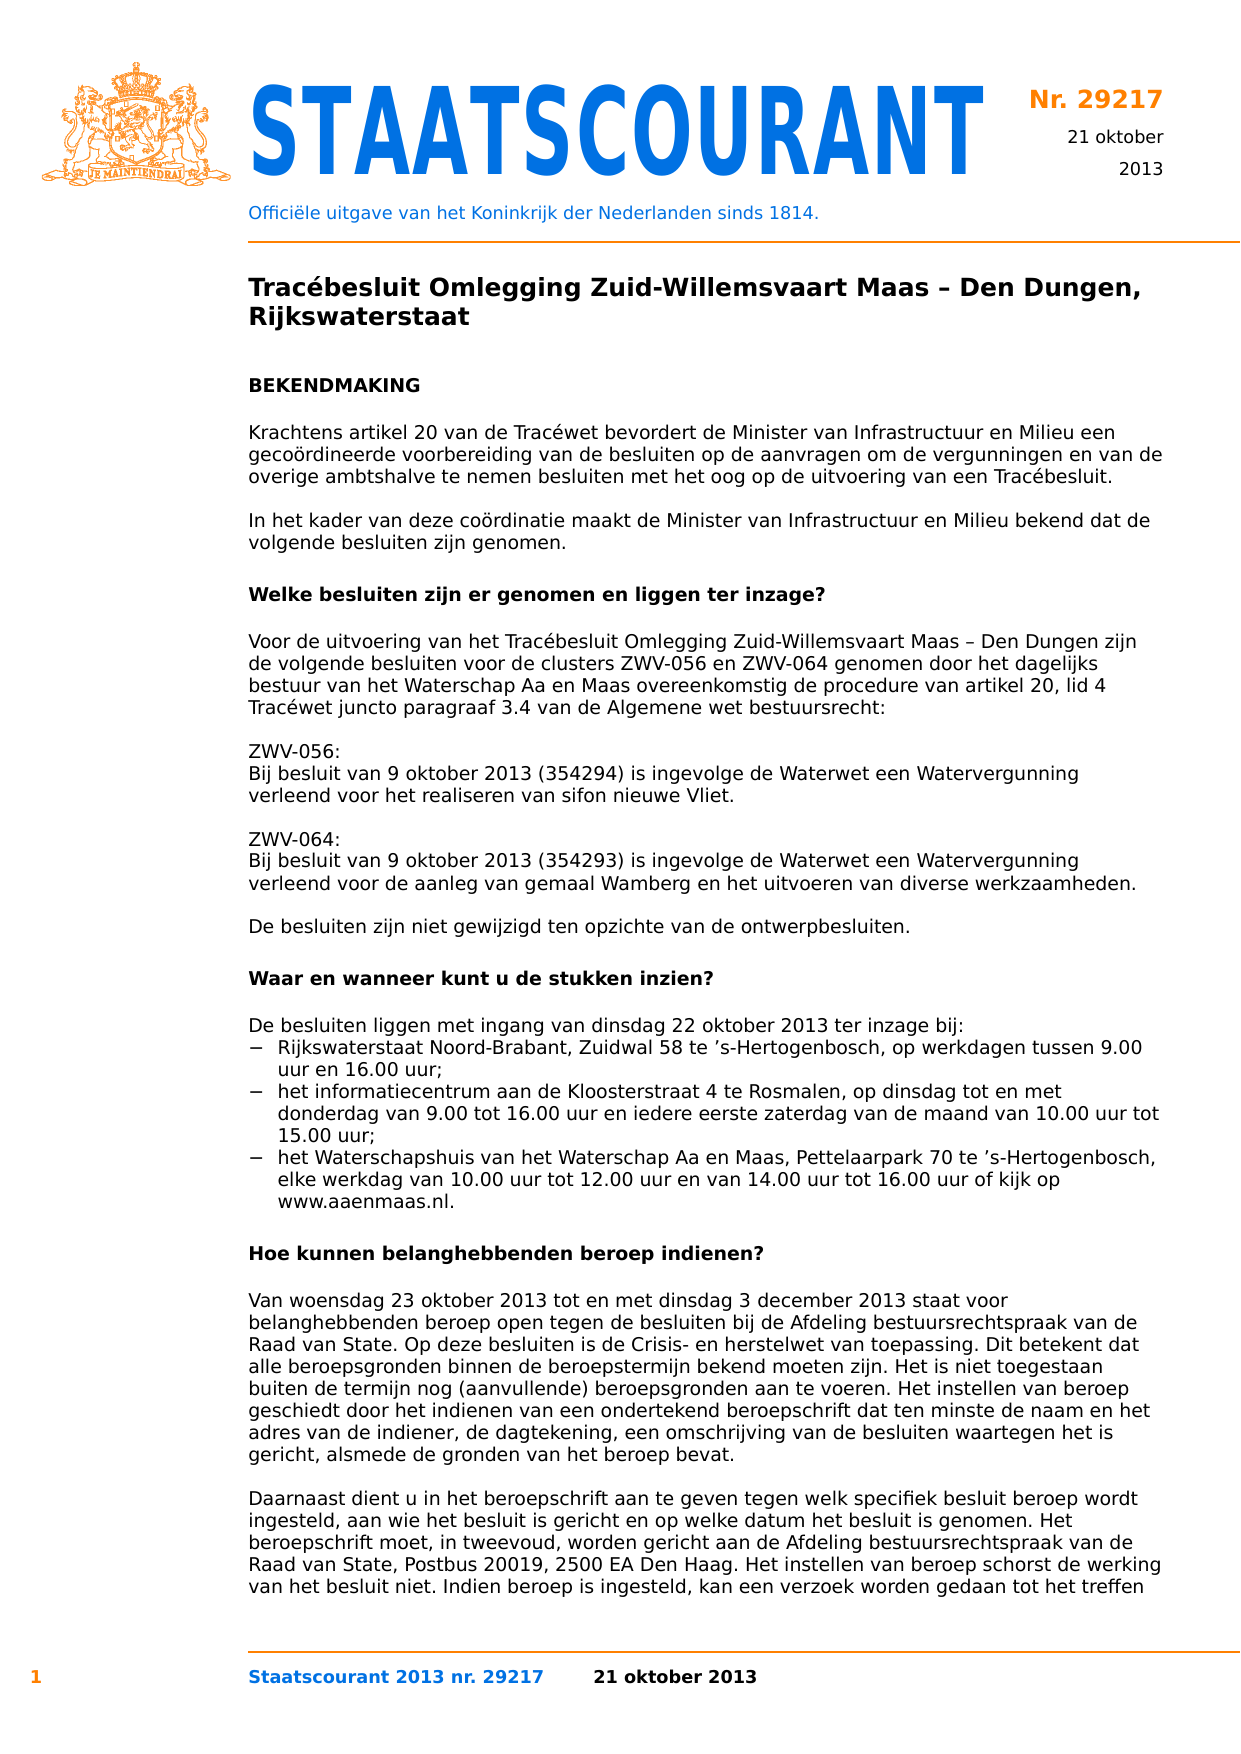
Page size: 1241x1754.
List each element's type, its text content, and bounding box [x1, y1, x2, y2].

table_cell Officiële uitgave van het Koninkrijk der Nederlanden sinds 1814. [248, 203, 1240, 241]
table_header STAATSCOURANT [248, 62, 998, 203]
subtitle Tracébesluit Omlegging Zuid-Willemsvaart Maas – Den Dungen, Rijkswaterstaat [248, 273, 1163, 331]
text In het kader van deze coördinatie maakt de Minister van Infrastructuur en Milieu bekend dat de volgende besluiten zijn genomen. [248, 510, 1163, 554]
subtitle Welke besluiten zijn er genomen en liggen ter inzage? [248, 584, 1163, 606]
text Bij besluit van 9 oktober 2013 (354293) is ingevolge de Waterwet een Watervergunning verleend voor de aanleg van gemaal Wamberg en het uitvoeren van diverse werkzaamheden. [248, 850, 1163, 894]
table_cell 21 oktober [998, 121, 1240, 153]
text Bij besluit van 9 oktober 2013 (354294) is ingevolge de Waterwet een Watervergunning verleend voor het realiseren van sifon nieuwe Vliet. [248, 763, 1163, 807]
text Voor de uitvoering van het Tracébesluit Omlegging Zuid-Willemsvaart Maas – Den Dungen zijn de volgende besluiten voor de clusters ZWV-056 en ZWV-064 genomen door het dagelijks bestuur van het Waterschap Aa en Maas overeenkomstig de procedure van artikel 20, lid 4 Tracéwet juncto paragraaf 3.4 van de Algemene wet bestuursrecht: [248, 631, 1163, 719]
text − het informatiecentrum aan de Kloosterstraat 4 te Rosmalen, op dinsdag tot en met donderdag van 9.00 tot 16.00 uur en iedere eerste zaterdag van de maand van 10.00 uur tot 15.00 uur; [248, 1081, 1163, 1147]
picture [41, 62, 231, 186]
text ZWV-056: [248, 741, 1163, 763]
text De besluiten zijn niet gewijzigd ten opzichte van de ontwerpbesluiten. [248, 916, 1163, 938]
text ZWV-064: [248, 828, 1163, 850]
subtitle Hoe kunnen belanghebbenden beroep indienen? [248, 1243, 1163, 1265]
text Daarnaast dient u in het beroepschrift aan te geven tegen welk specifiek besluit beroep wordt ingesteld, aan wie het besluit is gericht en op welke datum het besluit is genomen. Het beroepschrift moet, in tweevoud, worden gericht aan de Afdeling bestuursrechtspraak van de Raad van State, Postbus 20019, 2500 EA Den Haag. Het instellen van beroep schorst de werking van het besluit niet. Indien beroep is ingesteld, kan een verzoek worden gedaan tot het treffen [248, 1488, 1163, 1598]
text Van woensdag 23 oktober 2013 tot en met dinsdag 3 december 2013 staat voor belanghebbenden beroep open tegen de besluiten bij de Afdeling bestuursrechtspraak van de Raad van State. Op deze besluiten is de Crisis- en herstelwet van toepassing. Dit betekent dat alle beroepsgronden binnen de beroepstermijn bekend moeten zijn. Het is niet toegestaan buiten de termijn nog (aanvullende) beroepsgronden aan te voeren. Het instellen van beroep geschiedt door het indienen van een ondertekend beroepschrift dat ten minste de naam en het adres van de indiener, de dagtekening, een omschrijving van de besluiten waartegen het is gericht, alsmede de gronden van het beroep bevat. [248, 1290, 1163, 1466]
subtitle Waar en wanneer kunt u de stukken inzien? [248, 968, 1163, 990]
table_header Nr. 29217 [998, 62, 1240, 121]
text − Rijkswaterstaat Noord-Brabant, Zuidwal 58 te ’s-Hertogenbosch, op werkdagen tussen 9.00 uur en 16.00 uur; [248, 1037, 1163, 1081]
text − het Waterschapshuis van het Waterschap Aa en Maas, Pettelaarpark 70 te ’s-Hertogenbosch, elke werkdag van 10.00 uur tot 12.00 uur en van 14.00 uur tot 16.00 uur of kijk op www.aaenmaas.nl. [248, 1147, 1163, 1213]
text Krachtens artikel 20 van de Tracéwet bevordert de Minister van Infrastructuur en Milieu een gecoördineerde voorbereiding van de besluiten op de aanvragen om de vergunningen en van de overige ambtshalve te nemen besluiten met het oog op de uitvoering van een Tracébesluit. [248, 422, 1163, 488]
subtitle BEKENDMAKING [248, 375, 1163, 397]
table_cell 2013 [998, 153, 1240, 203]
table_header [25, 62, 248, 241]
text De besluiten liggen met ingang van dinsdag 22 oktober 2013 ter inzage bij: [248, 1015, 1163, 1037]
